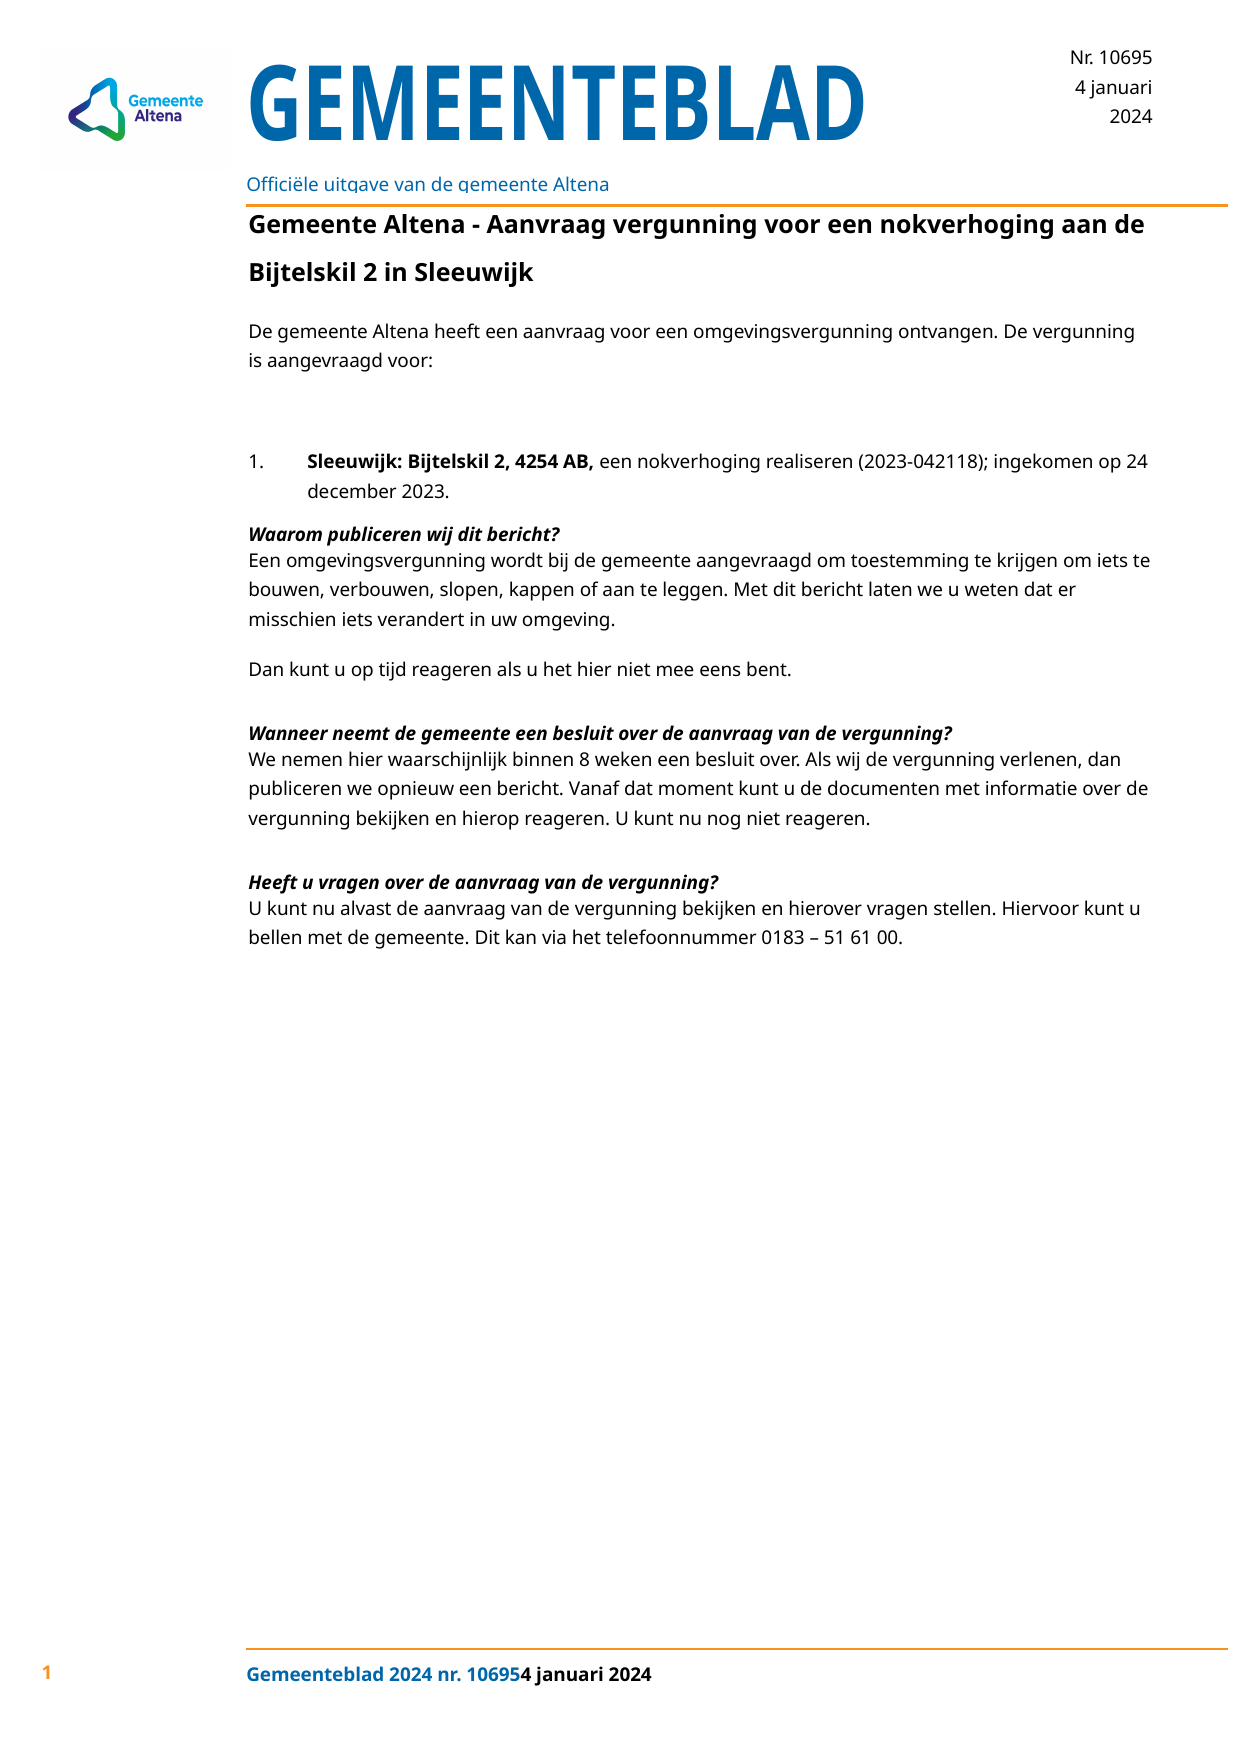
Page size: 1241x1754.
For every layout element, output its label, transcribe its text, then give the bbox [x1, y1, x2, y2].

text U kunt nu alvast de aanvraag van de vergunning bekijken en hierover vragen stellen. Hiervoor kunt u bellen met de gemeente. Dit kan via het telefoonnummer 0183 – 51 61 00. [248, 895, 1152, 950]
text Heeft u vragen over de aanvraag van de vergunning? [248, 869, 1152, 895]
text Wanneer neemt de gemeente een besluit over de aanvraag van de vergunning? [248, 720, 1152, 746]
text Waarom publiceren wij dit bericht? [248, 521, 1152, 547]
text Dan kunt u op tijd reageren als u het hier niet mee eens bent. [248, 656, 1152, 682]
text Een omgevingsvergunning wordt bij de gemeente aangevraagd om toestemming te krijgen om iets te bouwen, verbouwen, slopen, kappen of aan te leggen. Met dit bericht laten we u weten dat er misschien iets verandert in uw omgeving. [248, 547, 1152, 632]
picture [41, 47, 231, 172]
text Gemeente Altena - Aanvraag vergunning voor een nokverhoging aan de Bijtelskil 2 in Sleeuwijk [248, 207, 1152, 288]
text We nemen hier waarschijnlijk binnen 8 weken een besluit over. Als wij de vergunning verlenen, dan publiceren we opnieuw een bericht. Vanaf dat moment kunt u de documenten met informatie over de vergunning bekijken en hierop reageren. U kunt nu nog niet reageren. [248, 746, 1152, 831]
list Sleeuwijk: Bijtelskil 2, 4254 AB, een nokverhoging realiseren (2023-042118); ingekomen op 24 december 2023. [248, 448, 1152, 504]
text De gemeente Altena heeft een aanvraag voor een omgevingsvergunning ontvangen. De vergunning is aangevraagd voor: [248, 318, 1152, 373]
